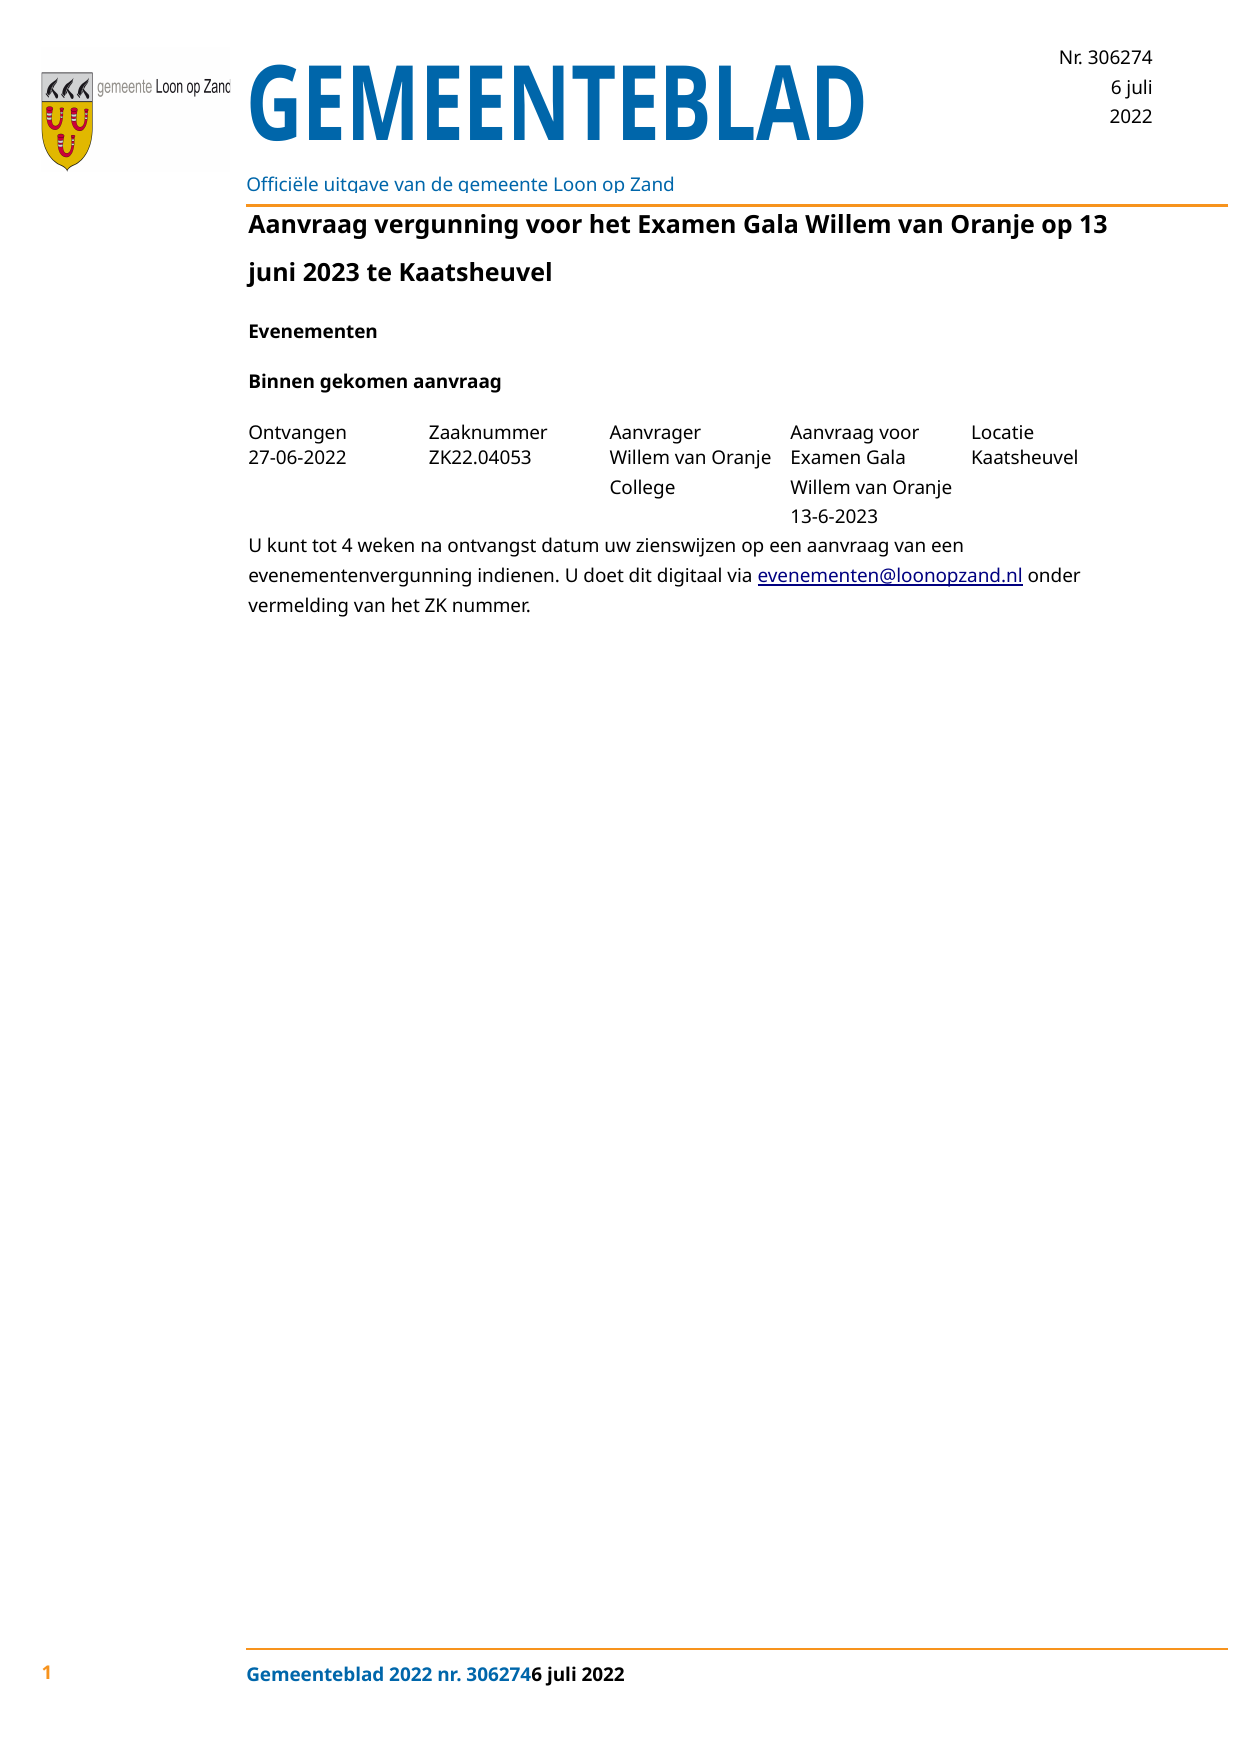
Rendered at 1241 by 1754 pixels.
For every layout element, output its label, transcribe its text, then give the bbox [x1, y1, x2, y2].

table_cell Kaatsheuvel [971, 445, 1152, 529]
table_header Zaaknummer [429, 419, 609, 444]
table_header Locatie [971, 419, 1152, 444]
table_header Ontvangen [248, 419, 429, 444]
text U kunt tot 4 weken na ontvangst datum uw zienswijzen op een aanvraag van een evenementenvergunning indienen. U doet dit digitaal via evenementen@loonopzand.nl onder vermelding van het ZK nummer. [248, 533, 1152, 618]
table_cell ZK22.04053 [429, 445, 609, 529]
text Evenementen [248, 318, 1152, 344]
text Aanvraag vergunning voor het Examen Gala Willem van Oranje op 13 juni 2023 te Kaatsheuvel [248, 207, 1152, 288]
picture [41, 47, 231, 172]
text Binnen gekomen aanvraag [248, 368, 1152, 394]
table_cell 27-06-2022 [248, 445, 429, 529]
table_cell Willem van Oranje College [609, 445, 790, 529]
table_cell Examen Gala Willem van Oranje 13-6-2023 [790, 445, 971, 529]
table_header Aanvraag voor [790, 419, 971, 444]
table_header Aanvrager [609, 419, 790, 444]
